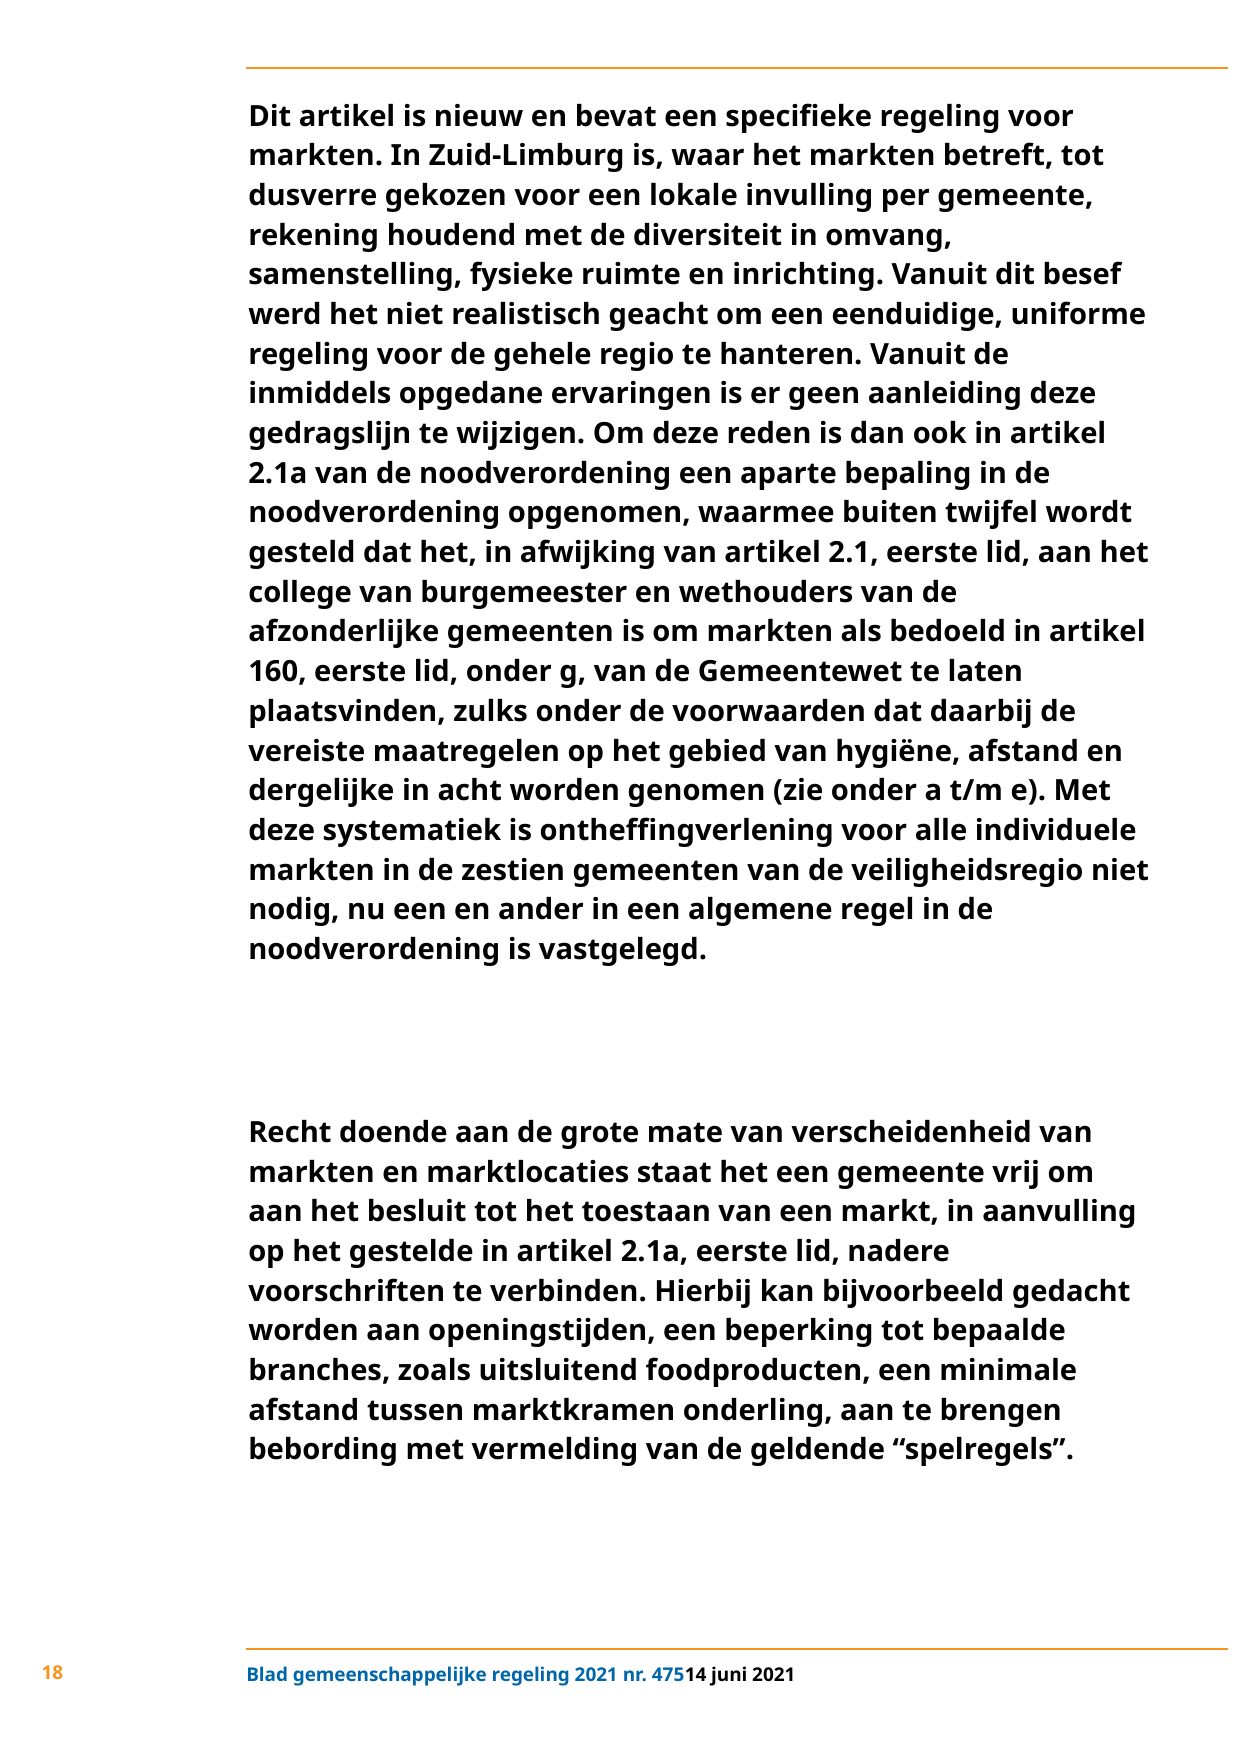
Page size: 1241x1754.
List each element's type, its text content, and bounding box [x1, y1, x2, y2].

text Dit artikel is nieuw en bevat een specifieke regeling voor markten. In Zuid-Limburg is, waar het markten betreft, tot dusverre gekozen voor een lokale invulling per gemeente, rekening houdend met de diversiteit in omvang, samenstelling, fysieke ruimte en inrichting. Vanuit dit besef werd het niet realistisch geacht om een eenduidige, uniforme regeling voor de gehele regio te hanteren. Vanuit de inmiddels opgedane ervaringen is er geen aanleiding deze gedragslijn te wijzigen. Om deze reden is dan ook in artikel 2.1a van de noodverordening een aparte bepaling in de noodverordening opgenomen, waarmee buiten twijfel wordt gesteld dat het, in afwijking van artikel 2.1, eerste lid, aan het college van burgemeester en wethouders van de afzonderlijke gemeenten is om markten als bedoeld in artikel 160, eerste lid, onder g, van de Gemeentewet te laten plaatsvinden, zulks onder de voorwaarden dat daarbij de vereiste maatregelen op het gebied van hygiëne, afstand en dergelijke in acht worden genomen (zie onder a t/m e). Met deze systematiek is ontheffingverlening voor alle individuele markten in de zestien gemeenten van de veiligheidsregio niet nodig, nu een en ander in een algemene regel in de noodverordening is vastgelegd. [248, 95, 1152, 968]
picture [41, 47, 231, 172]
text Recht doende aan de grote mate van verscheidenheid van markten en marktlocaties staat het een gemeente vrij om aan het besluit tot het toestaan van een markt, in aanvulling op het gestelde in artikel 2.1a, eerste lid, nadere voorschriften te verbinden. Hierbij kan bijvoorbeeld gedacht worden aan openingstijden, een beperking tot bepaalde branches, zoals uitsluitend foodproducten, een minimale afstand tussen marktkramen onderling, aan te brengen bebording met vermelding van de geldende “spelregels”. [248, 1111, 1152, 1468]
